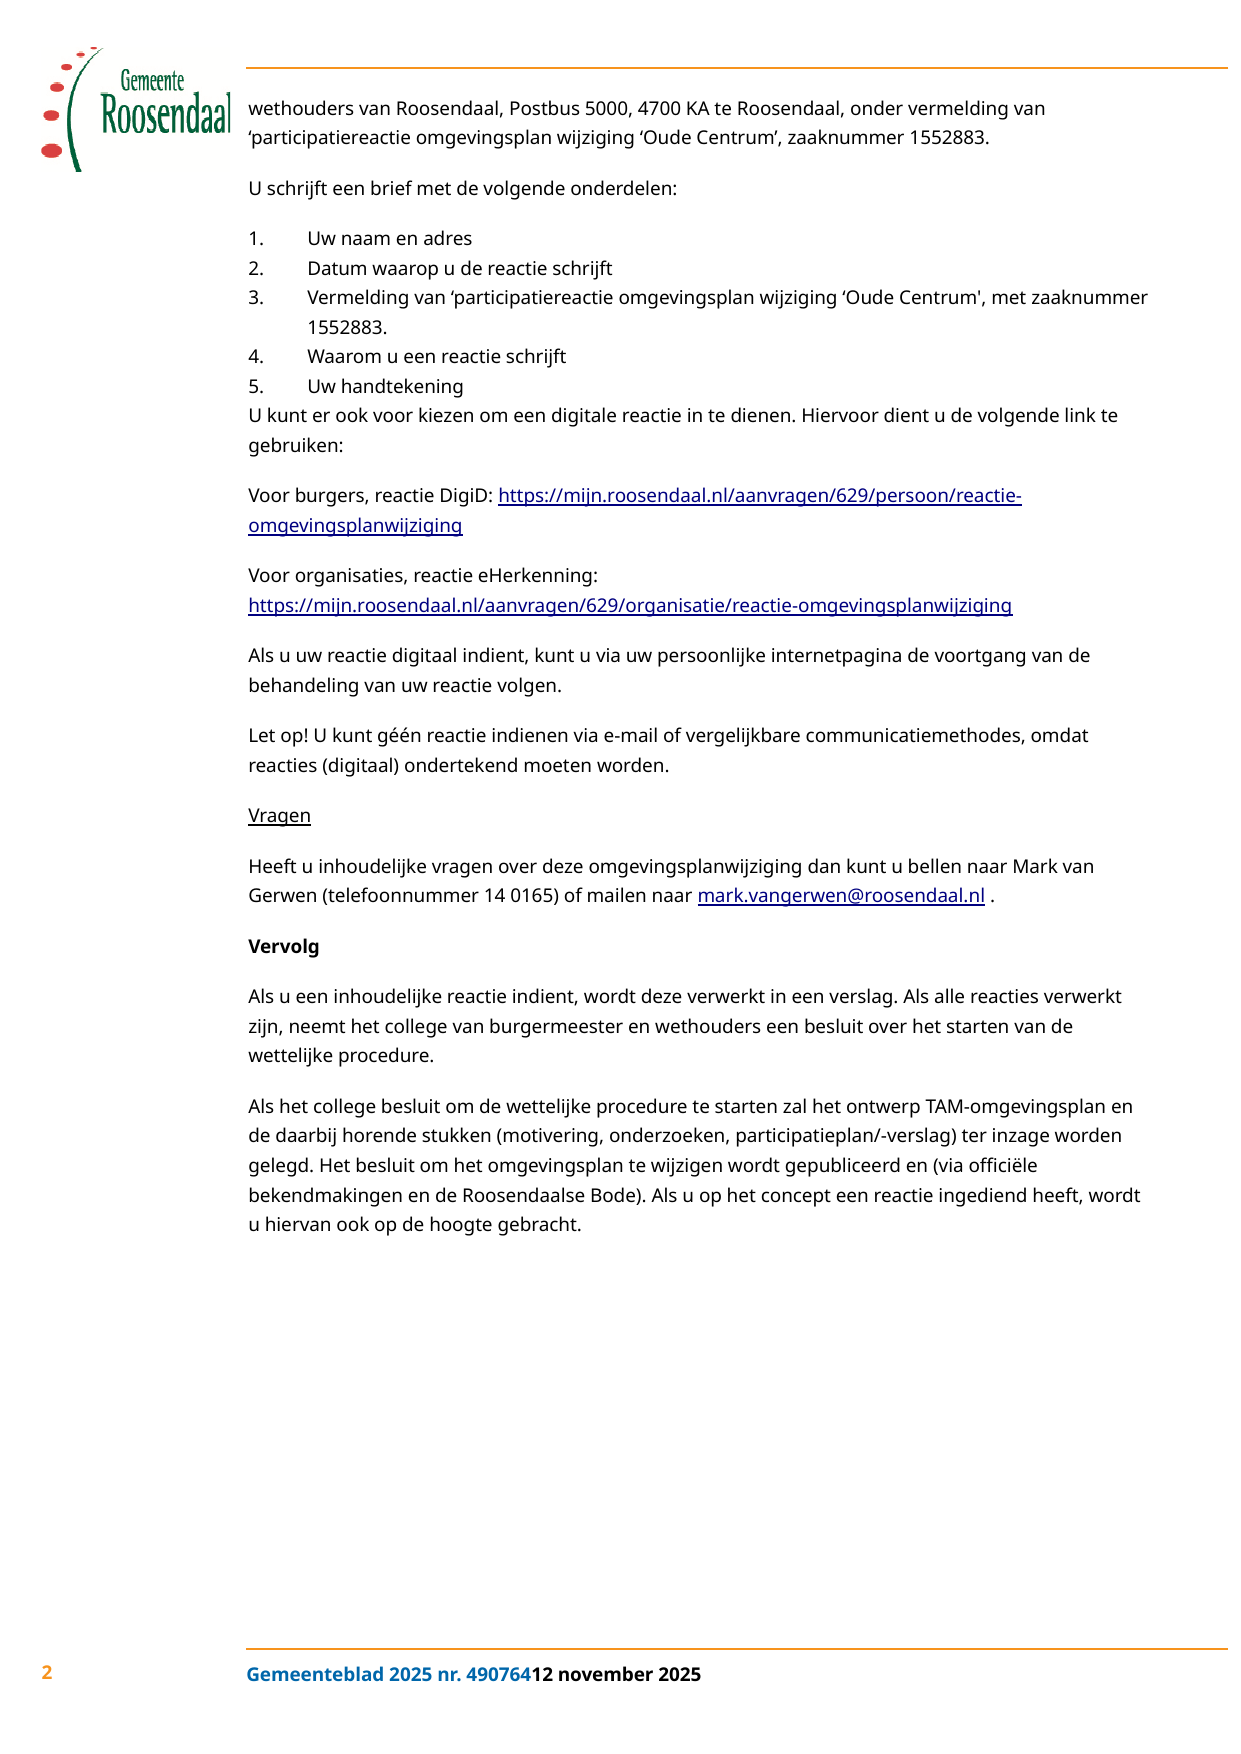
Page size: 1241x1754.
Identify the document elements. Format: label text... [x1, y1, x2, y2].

text Als u uw reactie digitaal indient, kunt u via uw persoonlijke internetpagina de voortgang van de behandeling van uw reactie volgen. [248, 643, 1152, 698]
text U kunt er ook voor kiezen om een digitale reactie in te dienen. Hiervoor dient u de volgende link te gebruiken: [248, 403, 1152, 458]
text Als het college besluit om de wettelijke procedure te starten zal het ontwerp TAM-omgevingsplan en de daarbij horende stukken (motivering, onderzoeken, participatieplan/-verslag) ter inzage worden gelegd. Het besluit om het omgevingsplan te wijzigen wordt gepubliceerd en (via officiële bekendmakingen en de Roosendaalse Bode). Als u op het concept een reactie ingediend heeft, wordt u hiervan ook op de hoogte gebracht. [248, 1093, 1152, 1237]
picture [41, 47, 231, 172]
list Datum waarop u de reactie schrijft [248, 255, 1152, 281]
text Vervolg [248, 933, 1152, 959]
text Als u een inhoudelijke reactie indient, wordt deze verwerkt in een verslag. Als alle reacties verwerkt zijn, neemt het college van burgermeester en wethouders een besluit over het starten van de wettelijke procedure. [248, 983, 1152, 1068]
text Voor organisaties, reactie eHerkenning: https://mijn.roosendaal.nl/aanvragen/629/organisatie/reactie-omgevingsplanwijziging [248, 563, 1152, 618]
text wethouders van Roosendaal, Postbus 5000, 4700 KA te Roosendaal, onder vermelding van ‘participatiereactie omgevingsplan wijziging ‘Oude Centrum’, zaaknummer 1552883. [248, 95, 1152, 150]
text Voor burgers, reactie DigiD: https://mijn.roosendaal.nl/aanvragen/629/persoon/reactie-omgevingsplanwijziging [248, 483, 1152, 538]
list Vermelding van ‘participatiereactie omgevingsplan wijziging ‘Oude Centrum', met zaaknummer 1552883. [248, 284, 1152, 340]
text U schrijft een brief met de volgende onderdelen: [248, 175, 1152, 201]
list Waarom u een reactie schrijft [248, 343, 1152, 369]
text Vragen [248, 803, 1152, 828]
list Uw handtekening [248, 373, 1152, 399]
text Let op! U kunt géén reactie indienen via e-mail of vergelijkbare communicatiemethodes, omdat reacties (digitaal) ondertekend moeten worden. [248, 723, 1152, 778]
text Heeft u inhoudelijke vragen over deze omgevingsplanwijziging dan kunt u bellen naar Mark van Gerwen (telefoonnummer 14 0165) of mailen naar mark.vangerwen@roosendaal.nl . [248, 853, 1152, 908]
list Uw naam en adres [248, 225, 1152, 251]
